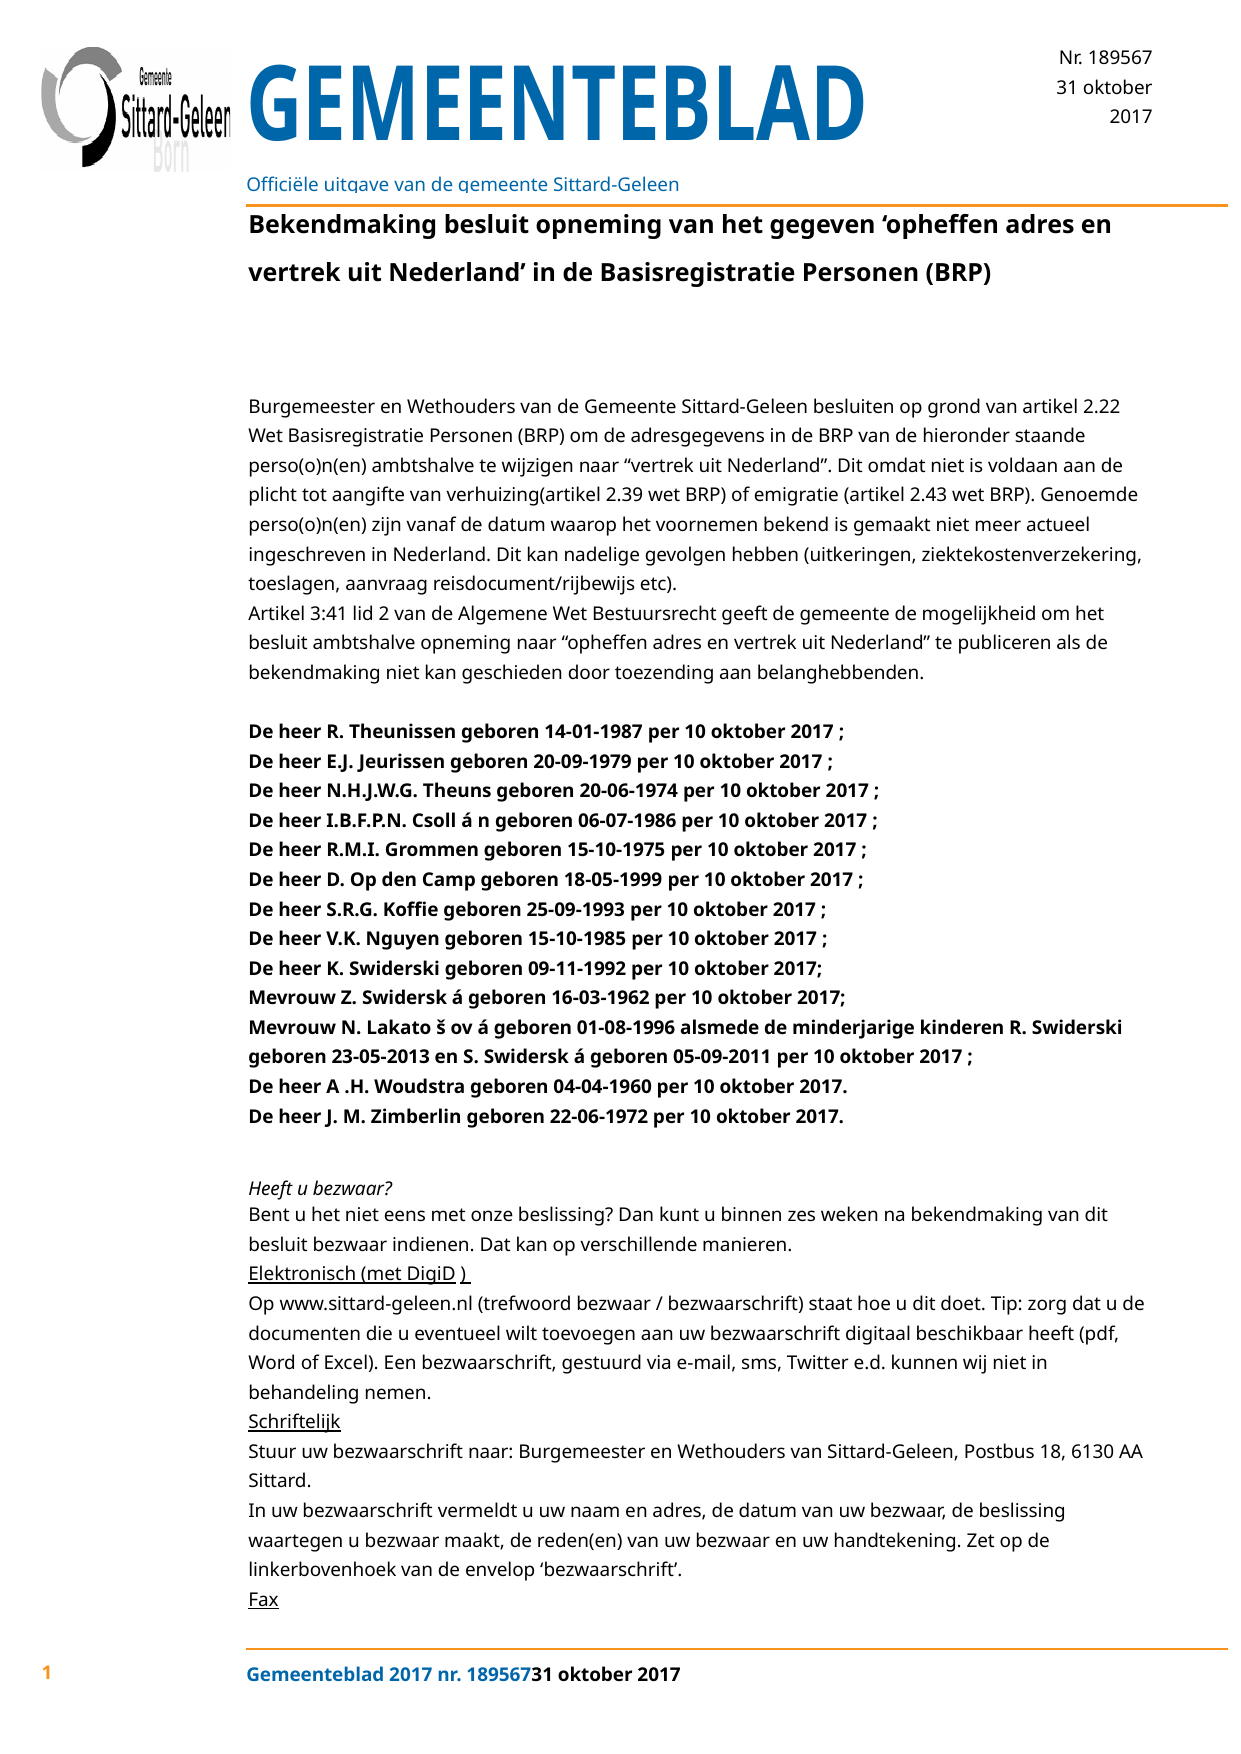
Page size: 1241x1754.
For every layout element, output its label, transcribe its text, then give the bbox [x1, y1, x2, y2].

text Mevrouw N. Lakato š ov á geboren 01-08-1996 alsmede de minderjarige kinderen R. Swiderski geboren 23-05-2013 en S. Swidersk á geboren 05-09-2011 per 10 oktober 2017 ; [248, 1014, 1152, 1069]
text Fax [248, 1586, 1152, 1612]
text De heer K. Swiderski geboren 09-11-1992 per 10 oktober 2017; [248, 955, 1152, 981]
text De heer I.B.F.P.N. Csoll á n geboren 06-07-1986 per 10 oktober 2017 ; [248, 807, 1152, 833]
text Artikel 3:41 lid 2 van de Algemene Wet Bestuursrecht geeft de gemeente de mogelijkheid om het besluit ambtshalve opneming naar “opheffen adres en vertrek uit Nederland” te publiceren als de bekendmaking niet kan geschieden door toezending aan belanghebbenden. [248, 600, 1152, 685]
text Op www.sittard-geleen.nl (trefwoord bezwaar / bezwaarschrift) staat hoe u dit doet. Tip: zorg dat u de documenten die u eventueel wilt toevoegen aan uw bezwaarschrift digitaal beschikbaar heeft (pdf, Word of Excel). Een bezwaarschrift, gestuurd via e-mail, sms, Twitter e.d. kunnen wij niet in behandeling nemen. [248, 1290, 1152, 1404]
text De heer D. Op den Camp geboren 18-05-1999 per 10 oktober 2017 ; [248, 866, 1152, 892]
text Stuur uw bezwaarschrift naar: Burgemeester en Wethouders van Sittard-Geleen, Postbus 18, 6130 AA Sittard. [248, 1438, 1152, 1493]
text De heer R.M.I. Grommen geboren 15-10-1975 per 10 oktober 2017 ; [248, 837, 1152, 862]
text Elektronisch (met DigiD ) [248, 1261, 1152, 1286]
text Burgemeester en Wethouders van de Gemeente Sittard-Geleen besluiten op grond van artikel 2.22 Wet Basisregistratie Personen (BRP) om de adresgegevens in de BRP van de hieronder staande perso(o)n(en) ambtshalve te wijzigen naar “vertrek uit Nederland”. Dit omdat niet is voldaan aan de plicht tot aangifte van verhuizing(artikel 2.39 wet BRP) of emigratie (artikel 2.43 wet BRP). Genoemde perso(o)n(en) zijn vanaf de datum waarop het voornemen bekend is gemaakt niet meer actueel ingeschreven in Nederland. Dit kan nadelige gevolgen hebben (uitkeringen, ziektekostenverzekering, toeslagen, aanvraag reisdocument/rijbewijs etc). [248, 393, 1152, 596]
text Schriftelijk [248, 1408, 1152, 1434]
text De heer S.R.G. Koffie geboren 25-09-1993 per 10 oktober 2017 ; [248, 896, 1152, 922]
text De heer J. M. Zimberlin geboren 22-06-1972 per 10 oktober 2017. [248, 1103, 1152, 1129]
picture [41, 47, 231, 172]
text Bekendmaking besluit opneming van het gegeven ‘opheffen adres en vertrek uit Nederland’ in de Basisregistratie Personen (BRP) [248, 207, 1152, 288]
text In uw bezwaarschrift vermeldt u uw naam en adres, de datum van uw bezwaar, de beslissing waartegen u bezwaar maakt, de reden(en) van uw bezwaar en uw handtekening. Zet op de linkerbovenhoek van de envelop ‘bezwaarschrift’. [248, 1497, 1152, 1582]
text De heer A .H. Woudstra geboren 04-04-1960 per 10 oktober 2017. [248, 1073, 1152, 1099]
text Bent u het niet eens met onze beslissing? Dan kunt u binnen zes weken na bekendmaking van dit besluit bezwaar indienen. Dat kan op verschillende manieren. [248, 1201, 1152, 1257]
text De heer E.J. Jeurissen geboren 20-09-1979 per 10 oktober 2017 ; [248, 748, 1152, 774]
text De heer R. Theunissen geboren 14-01-1987 per 10 oktober 2017 ; [248, 718, 1152, 744]
text De heer N.H.J.W.G. Theuns geboren 20-06-1974 per 10 oktober 2017 ; [248, 777, 1152, 803]
text Heeft u bezwaar? [248, 1176, 1152, 1201]
text De heer V.K. Nguyen geboren 15-10-1985 per 10 oktober 2017 ; [248, 925, 1152, 951]
text Mevrouw Z. Swidersk á geboren 16-03-1962 per 10 oktober 2017; [248, 984, 1152, 1010]
